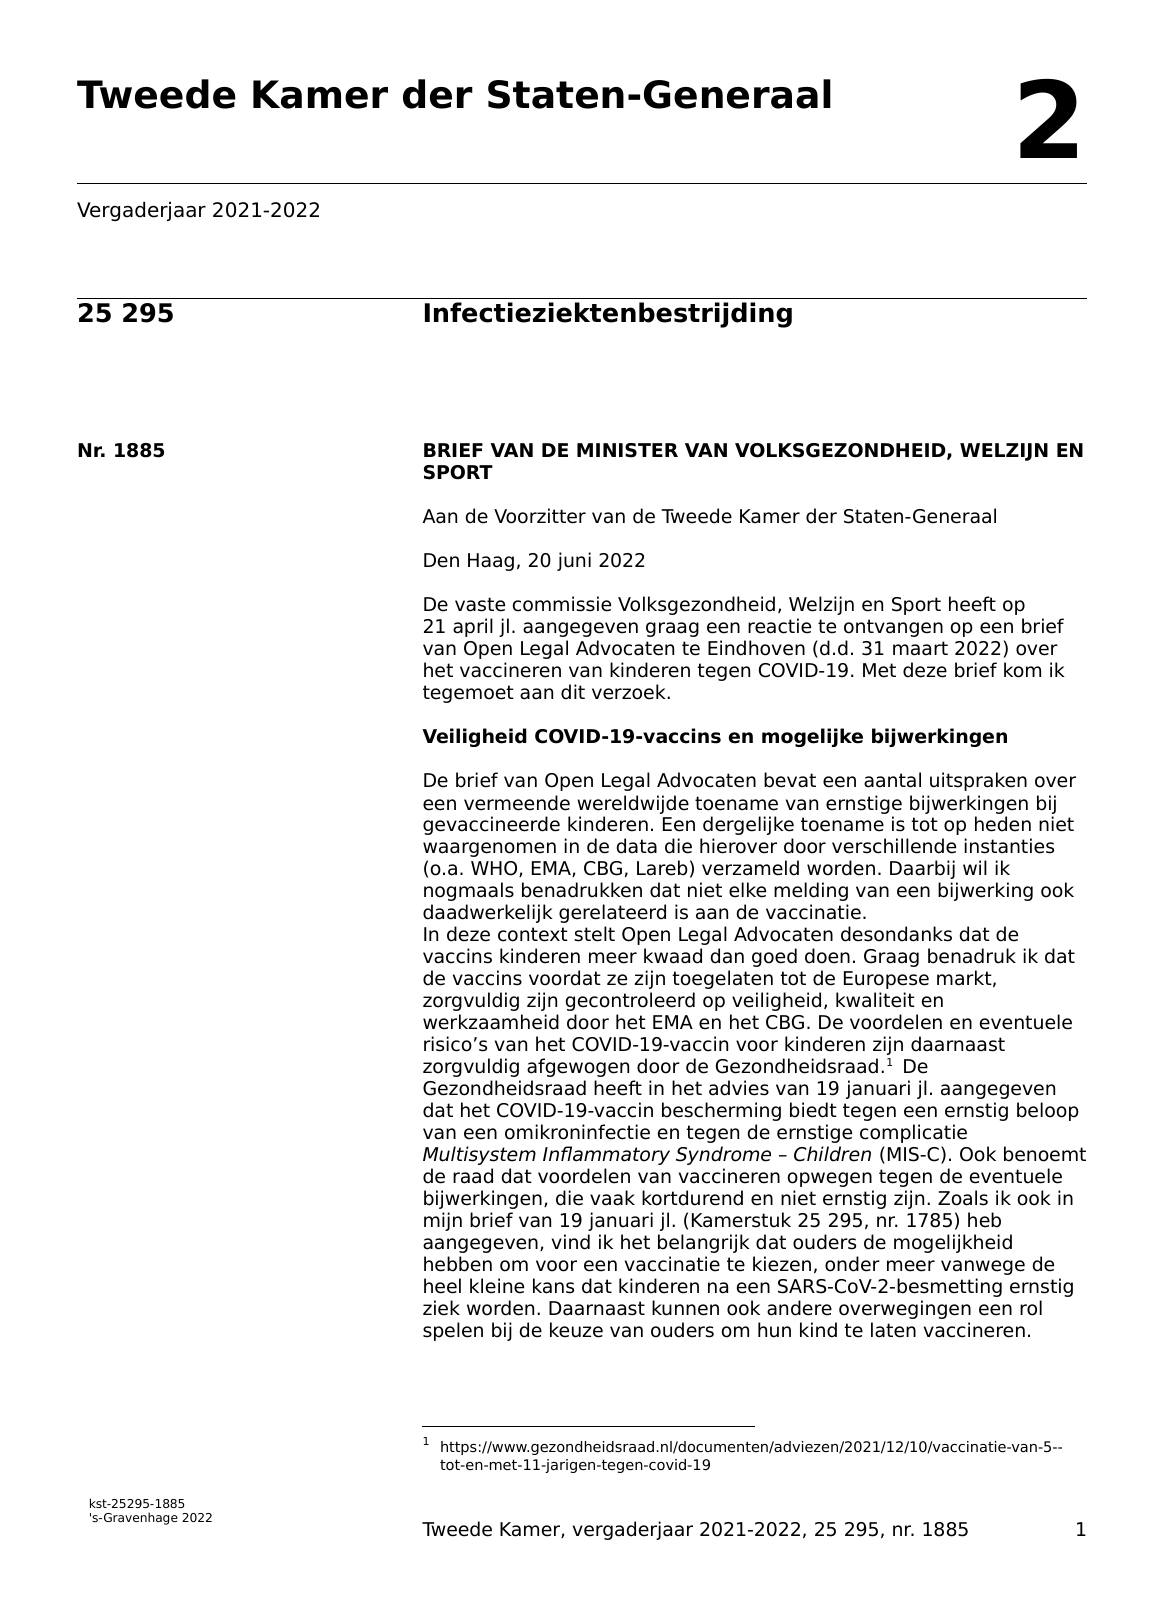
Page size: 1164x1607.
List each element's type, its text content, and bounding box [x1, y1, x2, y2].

text Den Haag, 20 juni 2022 [422, 550, 1087, 572]
table_cell Vergaderjaar 2021-2022 [77, 184, 1087, 298]
table_header Tweede Kamer der Staten-Generaal [77, 59, 886, 183]
text kst-25295-1885 [88, 1497, 323, 1511]
subtitle 25 295 Infectieziektenbestrijding [77, 299, 1087, 329]
text 's-Gravenhage 2022 [88, 1511, 323, 1525]
subtitle Nr. 1885 BRIEF VAN DE MINISTER VAN VOLKSGEZONDHEID, WELZIJN EN SPORT [77, 440, 1087, 484]
text Aan de Voorzitter van de Tweede Kamer der Staten-Generaal [422, 506, 1087, 528]
table_header 2 [886, 59, 1087, 183]
text De vaste commissie Volksgezondheid, Welzijn en Sport heeft op 21 april jl. aangegeven graag een reactie te ontvangen op een brief van Open Legal Advocaten te Eindhoven (d.d. 31 maart 2022) over het vaccineren van kinderen tegen COVID-19. Met deze brief kom ik tegemoet aan dit verzoek. [422, 594, 1087, 704]
text In deze context stelt Open Legal Advocaten desondanks dat de vaccins kinderen meer kwaad dan goed doen. Graag benadruk ik dat de vaccins voordat ze zijn toegelaten tot de Europese markt, zorgvuldig zijn gecontroleerd op veiligheid, kwaliteit en werkzaamheid door het EMA en het CBG. De voordelen en eventuele risico’s van het COVID-19-vaccin voor kinderen zijn daarnaast zorgvuldig afgewogen door de Gezondheidsraad. De Gezondheidsraad heeft in het advies van 19 januari jl. aangegeven dat het COVID-19-vaccin bescherming biedt tegen een ernstig beloop van een omikroninfectie en tegen de ernstige complicatie Multisystem Inflammatory Syndrome – Children (MIS-C). Ook benoemt de raad dat voordelen van vaccineren opwegen tegen de eventuele bijwerkingen, die vaak kortdurend en niet ernstig zijn. Zoals ik ook in mijn brief van 19 januari jl. (Kamerstuk 25 295, nr. 1785) heb aangegeven, vind ik het belangrijk dat ouders de mogelijkheid hebben om voor een vaccinatie te kiezen, onder meer vanwege de heel kleine kans dat kinderen na een SARS-CoV-2-besmetting ernstig ziek worden. Daarnaast kunnen ook andere overwegingen een rol spelen bij de keuze van ouders om hun kind te laten vaccineren. [422, 924, 1087, 1342]
subtitle Veiligheid COVID-19-vaccins en mogelijke bijwerkingen [422, 726, 1087, 748]
text https://www.gezondheidsraad.nl/documenten/adviezen/2021/12/10/vaccinatie-van-5--tot-en-met-11-jarigen-tegen-covid-19 [422, 1435, 1087, 1474]
text De brief van Open Legal Advocaten bevat een aantal uitspraken over een vermeende wereldwijde toename van ernstige bijwerkingen bij gevaccineerde kinderen. Een dergelijke toename is tot op heden niet waargenomen in de data die hierover door verschillende instanties (o.a. WHO, EMA, CBG, Lareb) verzameld worden. Daarbij wil ik nogmaals benadrukken dat niet elke melding van een bijwerking ook daadwerkelijk gerelateerd is aan de vaccinatie. [422, 770, 1087, 924]
